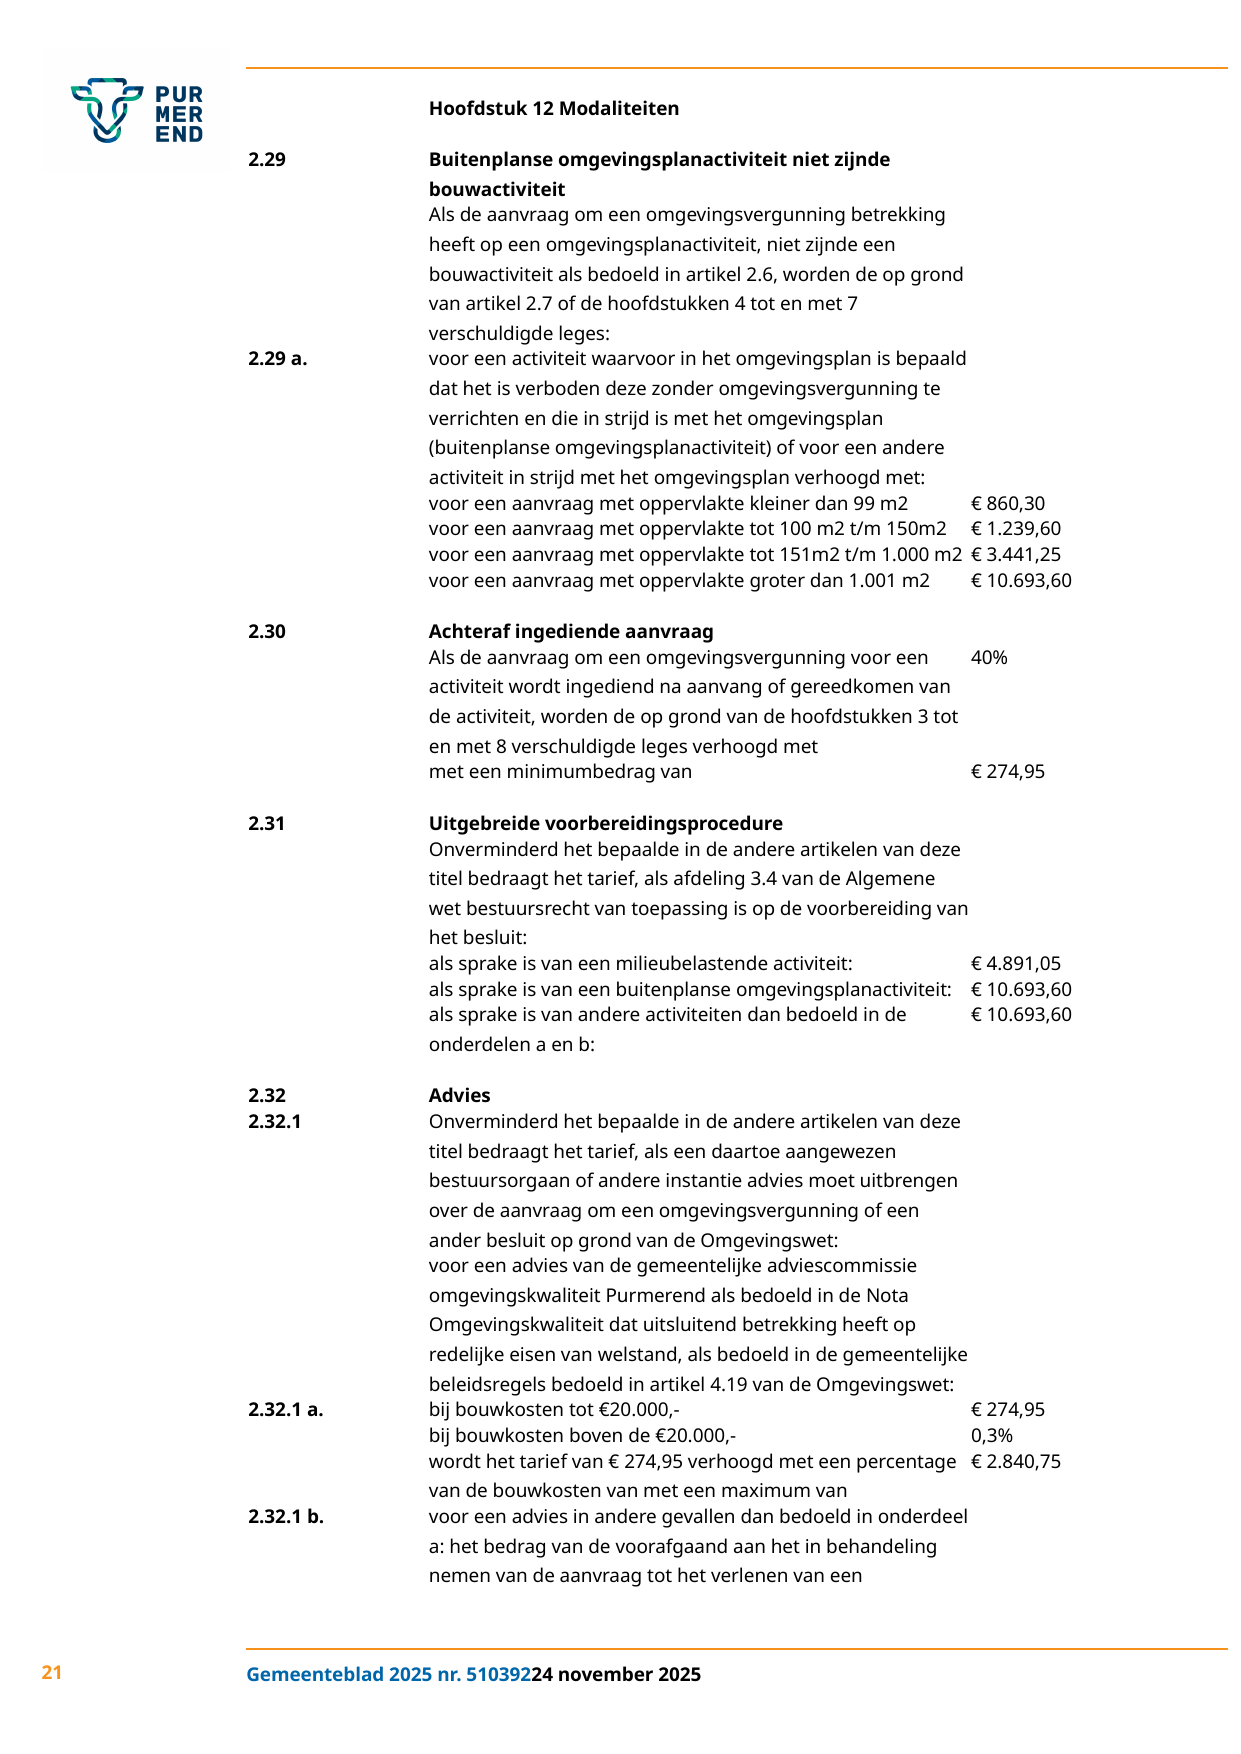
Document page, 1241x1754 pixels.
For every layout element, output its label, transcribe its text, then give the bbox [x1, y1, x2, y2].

table_cell [971, 810, 1152, 836]
table_cell [248, 593, 429, 618]
table_cell € 274,95 [971, 1397, 1152, 1422]
table_cell € 4.891,05 [971, 950, 1152, 976]
table_cell [429, 1057, 971, 1083]
table_cell [248, 1057, 429, 1083]
table_cell [248, 976, 429, 1002]
table_cell 2.30 [248, 618, 429, 644]
table_cell [248, 1253, 429, 1397]
table_cell voor een aanvraag met oppervlakte tot 100 m2 t/m 150m2 [429, 515, 971, 541]
table_cell voor een advies in andere gevallen dan bedoeld in onderdeel a: het bedrag van de voorafgaand aan het in behandeling nemen van de aanvraag tot het verlenen van een [429, 1503, 971, 1588]
table_cell € 1.239,60 [971, 515, 1152, 541]
picture [41, 47, 231, 172]
table_cell bij bouwkosten tot €20.000,- [429, 1397, 971, 1422]
table_cell € 3.441,25 [971, 541, 1152, 567]
table_cell € 274,95 [971, 759, 1152, 784]
table_cell [971, 1109, 1152, 1252]
table_cell Buitenplanse omgevingsplanactiviteit niet zijnde bouwactiviteit [429, 146, 971, 202]
table_cell [248, 759, 429, 784]
table_cell Uitgebreide voorbereidingsprocedure [429, 810, 971, 836]
table_cell [971, 121, 1152, 146]
table_cell Als de aanvraag om een omgevingsvergunning betrekking heeft op een omgevingsplanactiviteit, niet zijnde een bouwactiviteit als bedoeld in artikel 2.6, worden de op grond van artikel 2.7 of de hoofdstukken 4 tot en met 7 verschuldigde leges: [429, 202, 971, 346]
table_cell met een minimumbedrag van [429, 759, 971, 784]
table_cell 2.31 [248, 810, 429, 836]
table_cell [248, 836, 429, 950]
table_cell [248, 784, 429, 810]
table_cell 40% [971, 644, 1152, 758]
table_cell voor een aanvraag met oppervlakte tot 151m2 t/m 1.000 m2 [429, 541, 971, 567]
table_cell [971, 836, 1152, 950]
table_cell [971, 618, 1152, 644]
table_cell als sprake is van een buitenplanse omgevingsplanactiviteit: [429, 976, 971, 1002]
table_cell € 860,30 [971, 490, 1152, 515]
table_cell Onverminderd het bepaalde in de andere artikelen van deze titel bedraagt het tarief, als een daartoe aangewezen bestuursorgaan of andere instantie advies moet uitbrengen over de aanvraag om een omgevingsvergunning of een ander besluit op grond van de Omgevingswet: [429, 1109, 971, 1252]
table_cell [248, 567, 429, 593]
table_cell € 10.693,60 [971, 1002, 1152, 1057]
table_cell [971, 95, 1152, 121]
table_cell voor een aanvraag met oppervlakte groter dan 1.001 m2 [429, 567, 971, 593]
table_cell [429, 121, 971, 146]
table_cell [971, 1057, 1152, 1083]
table_cell [971, 202, 1152, 346]
table_cell wordt het tarief van € 274,95 verhoogd met een percentage van de bouwkosten van met een maximum van [429, 1448, 971, 1503]
table_cell [248, 950, 429, 976]
table_cell [248, 1422, 429, 1448]
table_cell 2.32 [248, 1083, 429, 1108]
table_cell [429, 593, 971, 618]
table_cell [971, 1253, 1152, 1397]
table_cell [248, 202, 429, 346]
table_cell Advies [429, 1083, 971, 1108]
table_cell Onverminderd het bepaalde in de andere artikelen van deze titel bedraagt het tarief, als afdeling 3.4 van de Algemene wet bestuursrecht van toepassing is op de voorbereiding van het besluit: [429, 836, 971, 950]
table_cell € 2.840,75 [971, 1448, 1152, 1503]
table_cell [971, 1083, 1152, 1108]
table_cell [429, 784, 971, 810]
table_cell [248, 490, 429, 515]
table_cell [971, 593, 1152, 618]
table_cell 2.32.1 a. [248, 1397, 429, 1422]
table_cell [248, 541, 429, 567]
table_cell [248, 515, 429, 541]
table_cell 2.29 a. [248, 346, 429, 490]
table_cell [248, 644, 429, 758]
table_cell 0,3% [971, 1422, 1152, 1448]
table_cell 2.32.1 b. [248, 1503, 429, 1588]
table_cell Als de aanvraag om een omgevingsvergunning voor een activiteit wordt ingediend na aanvang of gereedkomen van de activiteit, worden de op grond van de hoofdstukken 3 tot en met 8 verschuldigde leges verhoogd met [429, 644, 971, 758]
table_cell [971, 346, 1152, 490]
table_cell voor een aanvraag met oppervlakte kleiner dan 99 m2 [429, 490, 971, 515]
table_cell voor een activiteit waarvoor in het omgevingsplan is bepaald dat het is verboden deze zonder omgevingsvergunning te verrichten en die in strijd is met het omgevingsplan (buitenplanse omgevingsplanactiviteit) of voor een andere activiteit in strijd met het omgevingsplan verhoogd met: [429, 346, 971, 490]
table_cell [248, 95, 429, 121]
table_cell [248, 1002, 429, 1057]
table_cell [971, 1503, 1152, 1588]
table_cell € 10.693,60 [971, 567, 1152, 593]
table_cell [971, 784, 1152, 810]
table_cell [971, 146, 1152, 202]
table_cell voor een advies van de gemeentelijke adviescommissie omgevingskwaliteit Purmerend als bedoeld in de Nota Omgevingskwaliteit dat uitsluitend betrekking heeft op redelijke eisen van welstand, als bedoeld in de gemeentelijke beleidsregels bedoeld in artikel 4.19 van de Omgevingswet: [429, 1253, 971, 1397]
table_cell Hoofdstuk 12 Modaliteiten [429, 95, 971, 121]
table_cell Achteraf ingediende aanvraag [429, 618, 971, 644]
table_cell als sprake is van een milieubelastende activiteit: [429, 950, 971, 976]
table_cell 2.29 [248, 146, 429, 202]
table_cell bij bouwkosten boven de €20.000,- [429, 1422, 971, 1448]
table_cell € 10.693,60 [971, 976, 1152, 1002]
table_cell [248, 1448, 429, 1503]
table_cell als sprake is van andere activiteiten dan bedoeld in de onderdelen a en b: [429, 1002, 971, 1057]
table_cell 2.32.1 [248, 1109, 429, 1252]
table_cell [248, 121, 429, 146]
